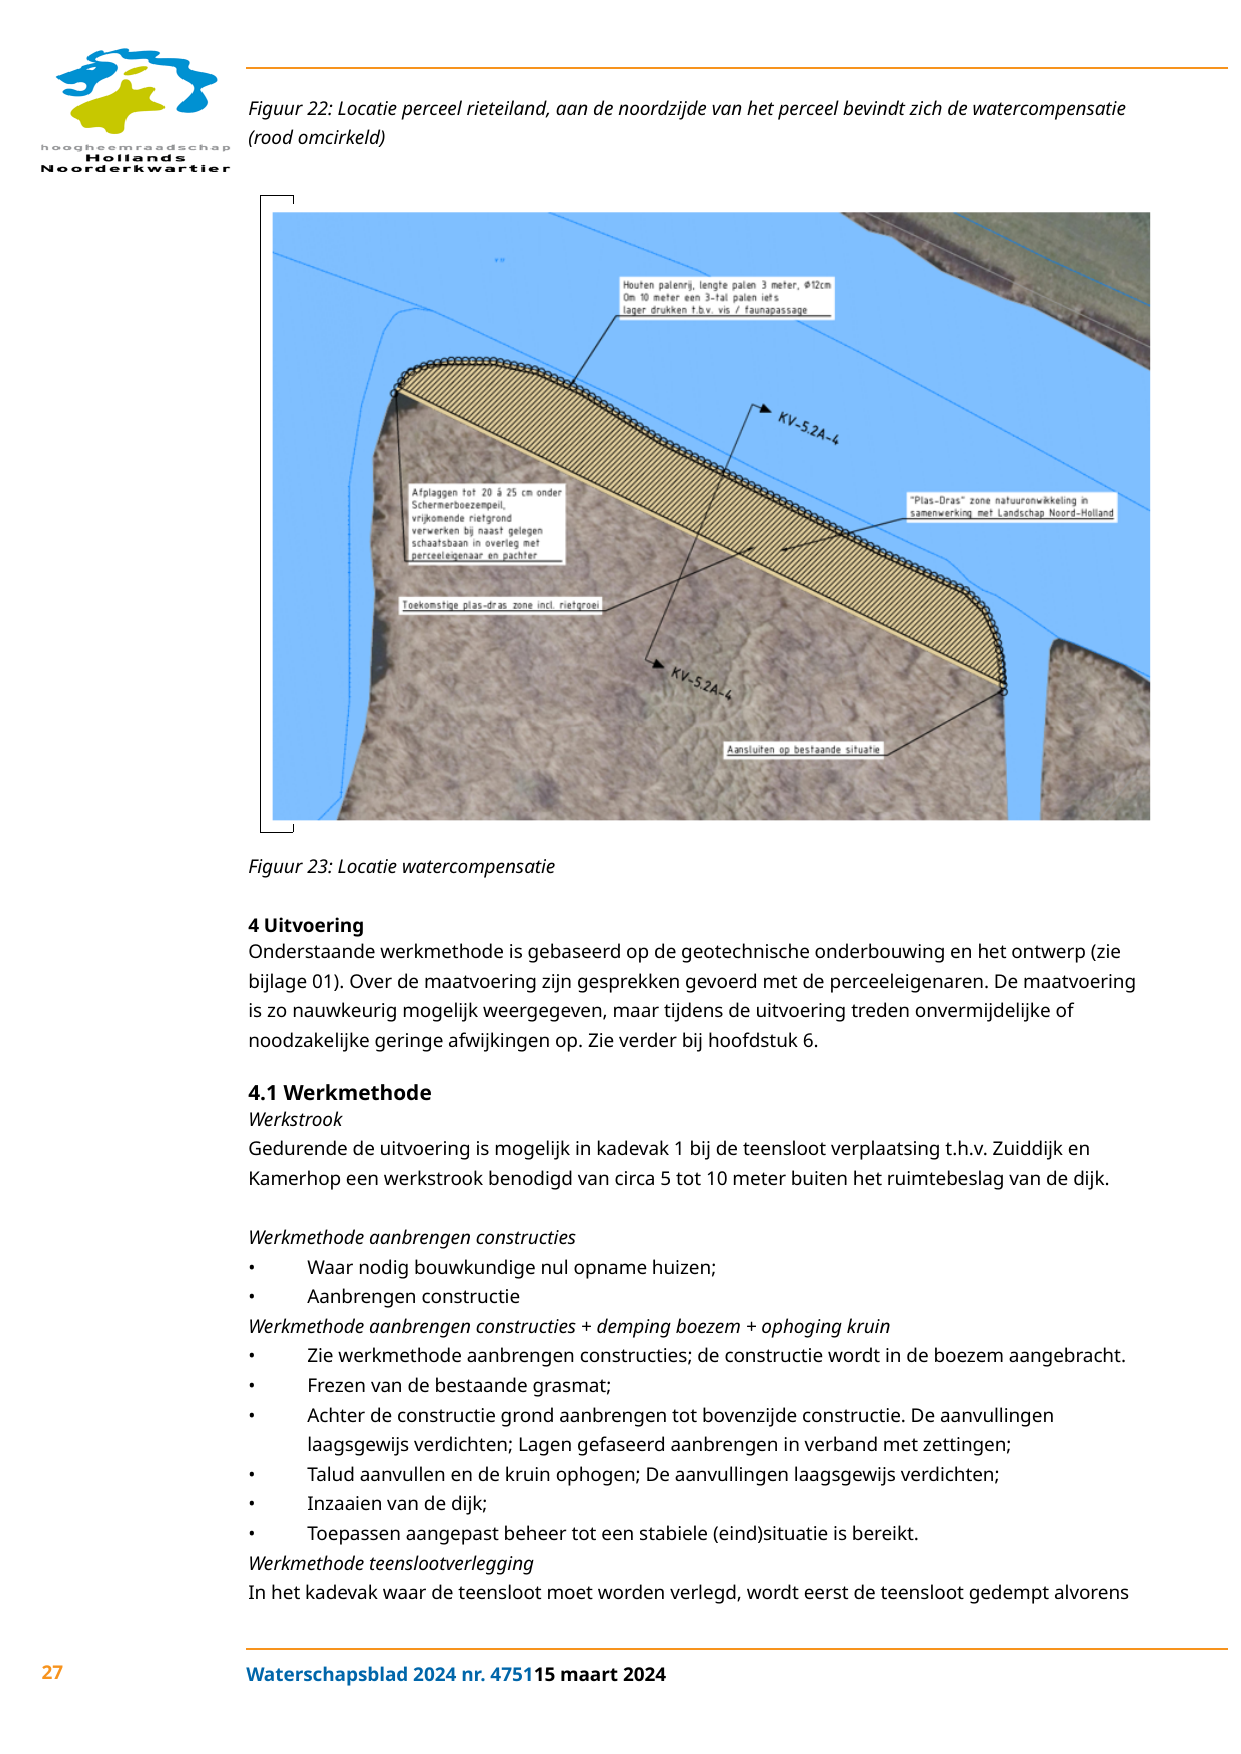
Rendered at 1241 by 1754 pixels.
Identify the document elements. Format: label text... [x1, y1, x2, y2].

list Toepassen aangepast beheer tot een stabiele (eind)situatie is bereikt. [248, 1520, 1152, 1546]
picture [268, 204, 1155, 824]
text Onderstaande werkmethode is gebaseerd op de geotechnische onderbouwing en het ontwerp (zie bijlage 01). Over de maatvoering zijn gesprekken gevoerd met de perceeleigenaren. De maatvoering is zo nauwkeurig mogelijk weergegeven, maar tijdens de uitvoering treden onvermijdelijke of noodzakelijke geringe afwijkingen op. Zie verder bij hoofdstuk 6. [248, 938, 1152, 1053]
text 4.1 Werkmethode [248, 1078, 1152, 1106]
list Achter de constructie grond aanbrengen tot bovenzijde constructie. De aanvullingen laagsgewijs verdichten; Lagen gefaseerd aanbrengen in verband met zettingen; [248, 1402, 1152, 1457]
text In het kadevak waar de teensloot moet worden verlegd, wordt eerst de teensloot gedempt alvorens [248, 1579, 1152, 1605]
text Figuur 22: Locatie perceel rieteiland, aan de noordzijde van het perceel bevindt zich de watercompensatie (rood omcirkeld) [248, 95, 1152, 150]
text Gedurende de uitvoering is mogelijk in kadevak 1 bij de teensloot verplaatsing t.h.v. Zuiddijk en Kamerhop een werkstrook benodigd van circa 5 tot 10 meter buiten het ruimtebeslag van de dijk. [248, 1136, 1152, 1191]
list Waar nodig bouwkundige nul opname huizen; [248, 1254, 1152, 1280]
list Zie werkmethode aanbrengen constructies; de constructie wordt in de boezem aangebracht. [248, 1343, 1152, 1368]
text Werkmethode aanbrengen constructies [248, 1224, 1152, 1250]
text Werkmethode teenslootverlegging [248, 1550, 1152, 1576]
text Werkmethode aanbrengen constructies + demping boezem + ophoging kruin [248, 1313, 1152, 1339]
text Werkstrook [248, 1106, 1152, 1132]
list Frezen van de bestaande grasmat; [248, 1372, 1152, 1398]
list Talud aanvullen en de kruin ophogen; De aanvullingen laagsgewijs verdichten; [248, 1461, 1152, 1487]
picture [41, 47, 231, 172]
text Figuur 23: Locatie watercompensatie [248, 853, 1152, 879]
list Inzaaien van de dijk; [248, 1491, 1152, 1516]
list Aanbrengen constructie [248, 1283, 1152, 1309]
text 4 Uitvoering [248, 913, 1152, 938]
